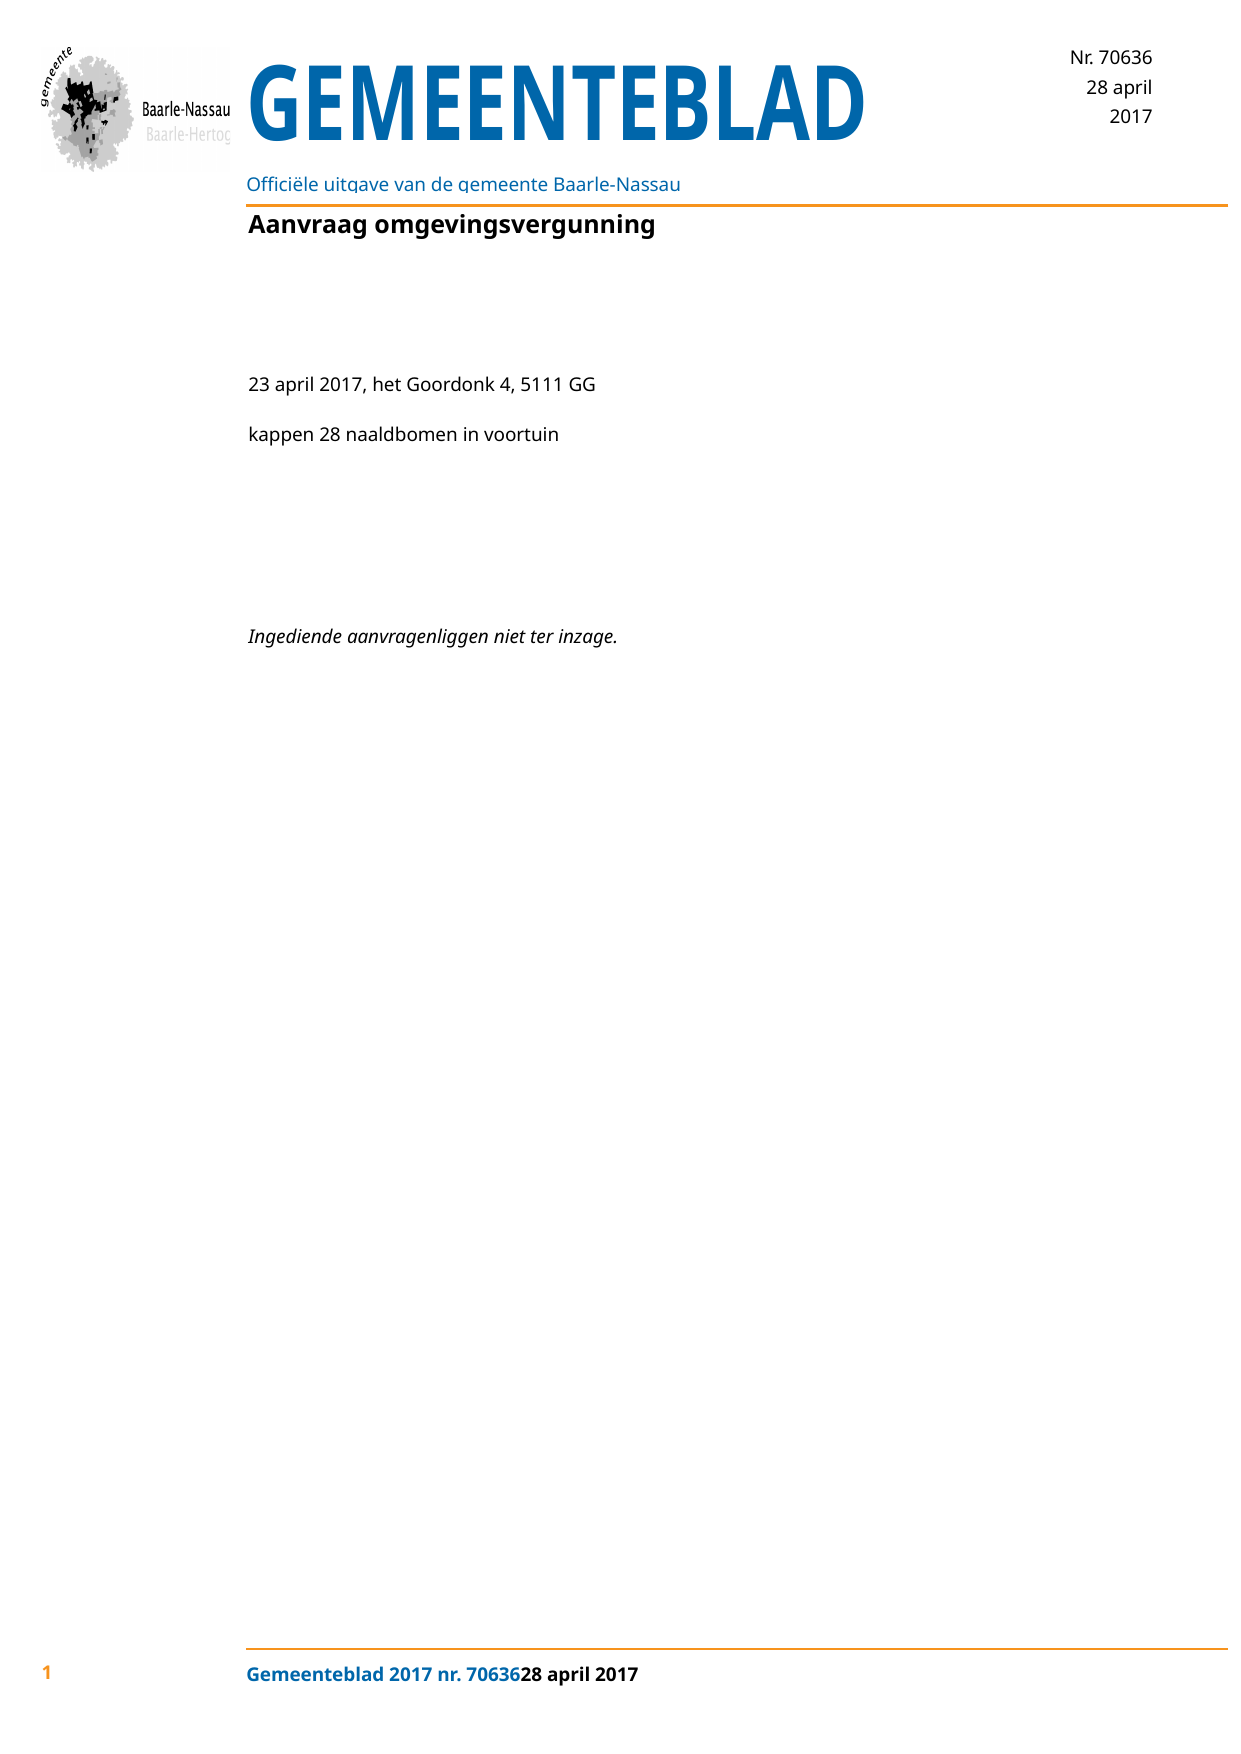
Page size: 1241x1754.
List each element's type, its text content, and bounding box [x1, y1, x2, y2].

text kappen 28 naaldbomen in voortuin [248, 422, 1152, 447]
picture [41, 47, 231, 172]
text Ingediende aanvragenliggen niet ter inzage. [248, 623, 1152, 649]
text 23 april 2017, het Goordonk 4, 5111 GG [248, 371, 1152, 397]
text Aanvraag omgevingsvergunning [248, 207, 1152, 241]
